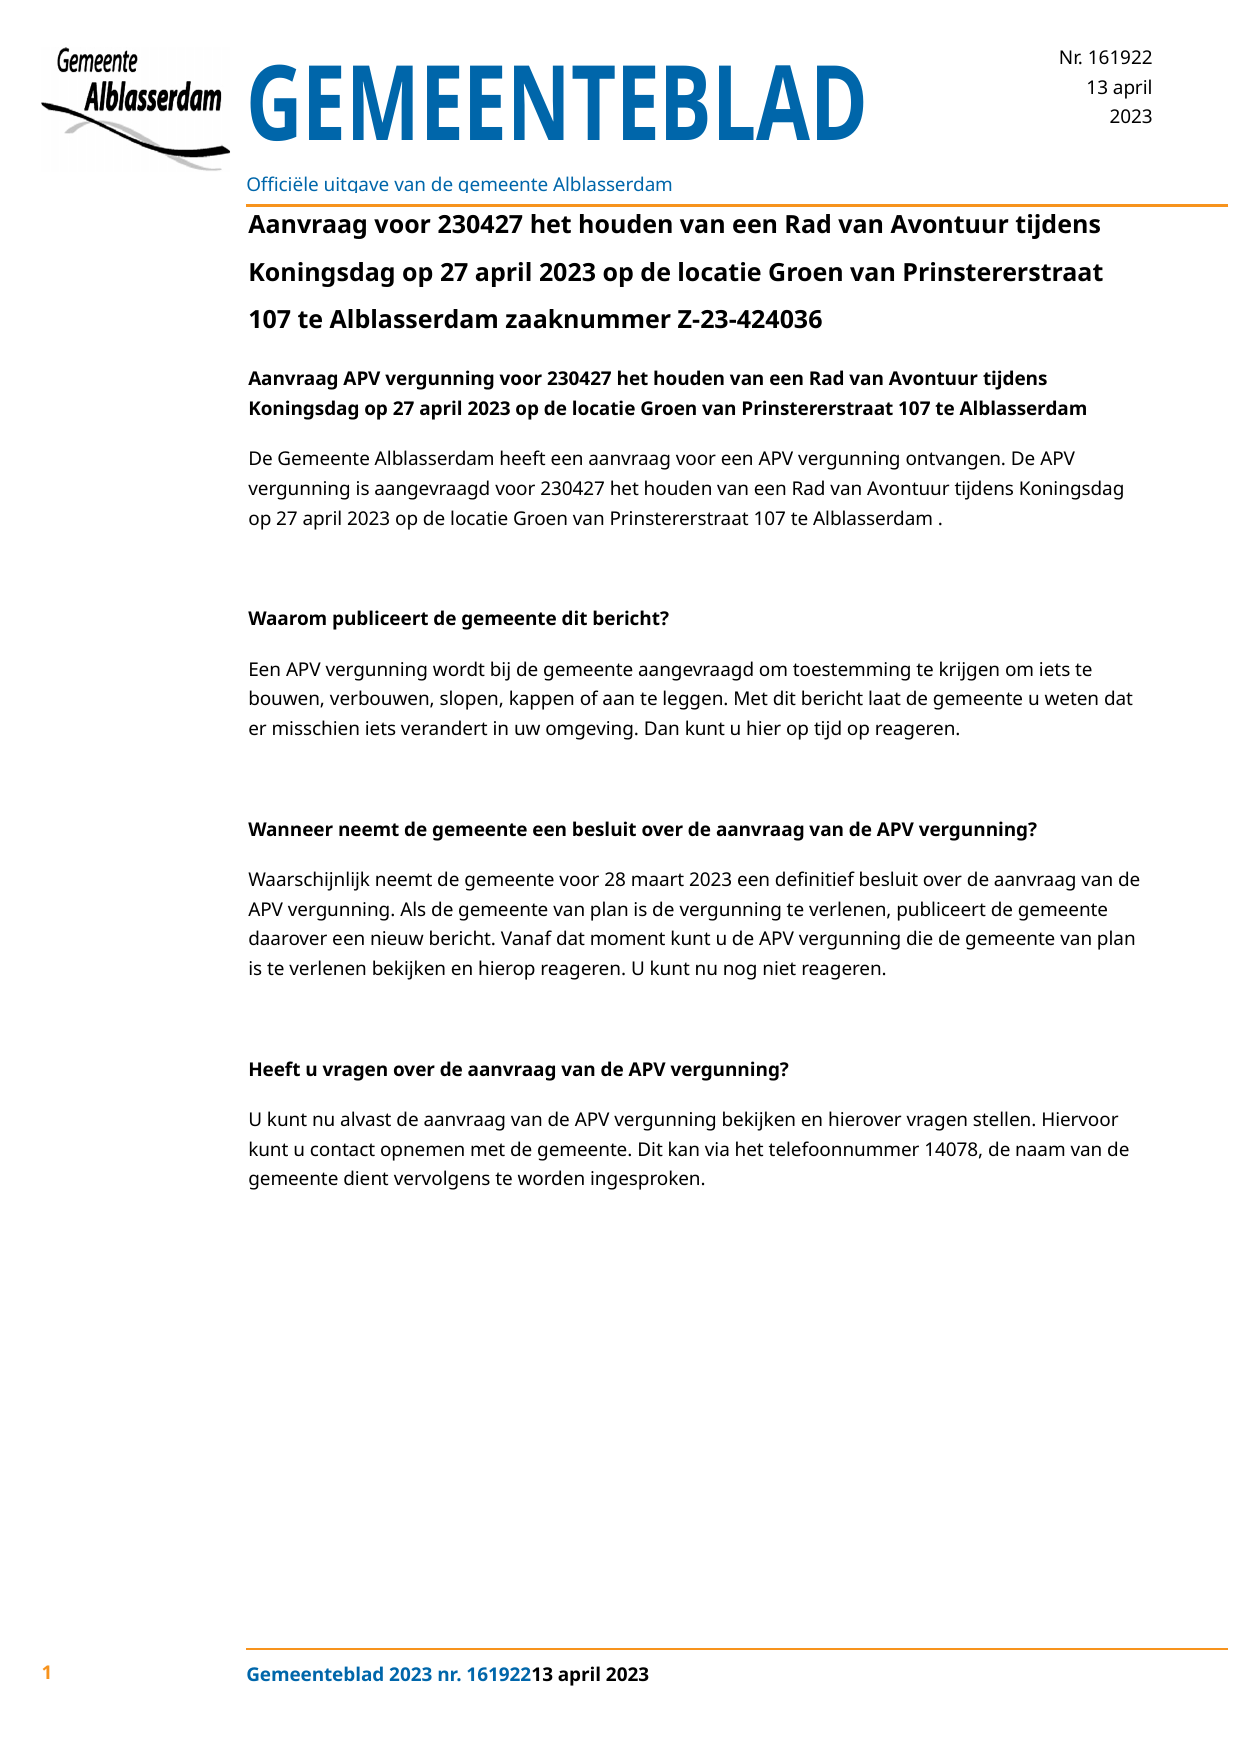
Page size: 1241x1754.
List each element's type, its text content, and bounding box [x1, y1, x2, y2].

text Wanneer neemt de gemeente een besluit over de aanvraag van de APV vergunning? [248, 816, 1152, 842]
text Heeft u vragen over de aanvraag van de APV vergunning? [248, 1056, 1152, 1082]
text De Gemeente Alblasserdam heeft een aanvraag voor een APV vergunning ontvangen. De APV vergunning is aangevraagd voor 230427 het houden van een Rad van Avontuur tijdens Koningsdag op 27 april 2023 op de locatie Groen van Prinstererstraat 107 te Alblasserdam . [248, 446, 1152, 530]
text Aanvraag voor 230427 het houden van een Rad van Avontuur tijdens Koningsdag op 27 april 2023 op de locatie Groen van Prinstererstraat 107 te Alblasserdam zaaknummer Z-23-424036 [248, 207, 1152, 336]
picture [41, 47, 231, 172]
text Aanvraag APV vergunning voor 230427 het houden van een Rad van Avontuur tijdens Koningsdag op 27 april 2023 op de locatie Groen van Prinstererstraat 107 te Alblasserdam [248, 366, 1152, 421]
text U kunt nu alvast de aanvraag van de APV vergunning bekijken en hierover vragen stellen. Hiervoor kunt u contact opnemen met de gemeente. Dit kan via het telefoonnummer 14078, de naam van de gemeente dient vervolgens te worden ingesproken. [248, 1106, 1152, 1191]
text Waarschijnlijk neemt de gemeente voor 28 maart 2023 een definitief besluit over de aanvraag van de APV vergunning. Als de gemeente van plan is de vergunning te verlenen, publiceert de gemeente daarover een nieuw bericht. Vanaf dat moment kunt u de APV vergunning die de gemeente van plan is te verlenen bekijken en hierop reageren. U kunt nu nog niet reageren. [248, 866, 1152, 981]
text Waarom publiceert de gemeente dit bericht? [248, 606, 1152, 631]
text Een APV vergunning wordt bij de gemeente aangevraagd om toestemming te krijgen om iets te bouwen, verbouwen, slopen, kappen of aan te leggen. Met dit bericht laat de gemeente u weten dat er misschien iets verandert in uw omgeving. Dan kunt u hier op tijd op reageren. [248, 656, 1152, 741]
